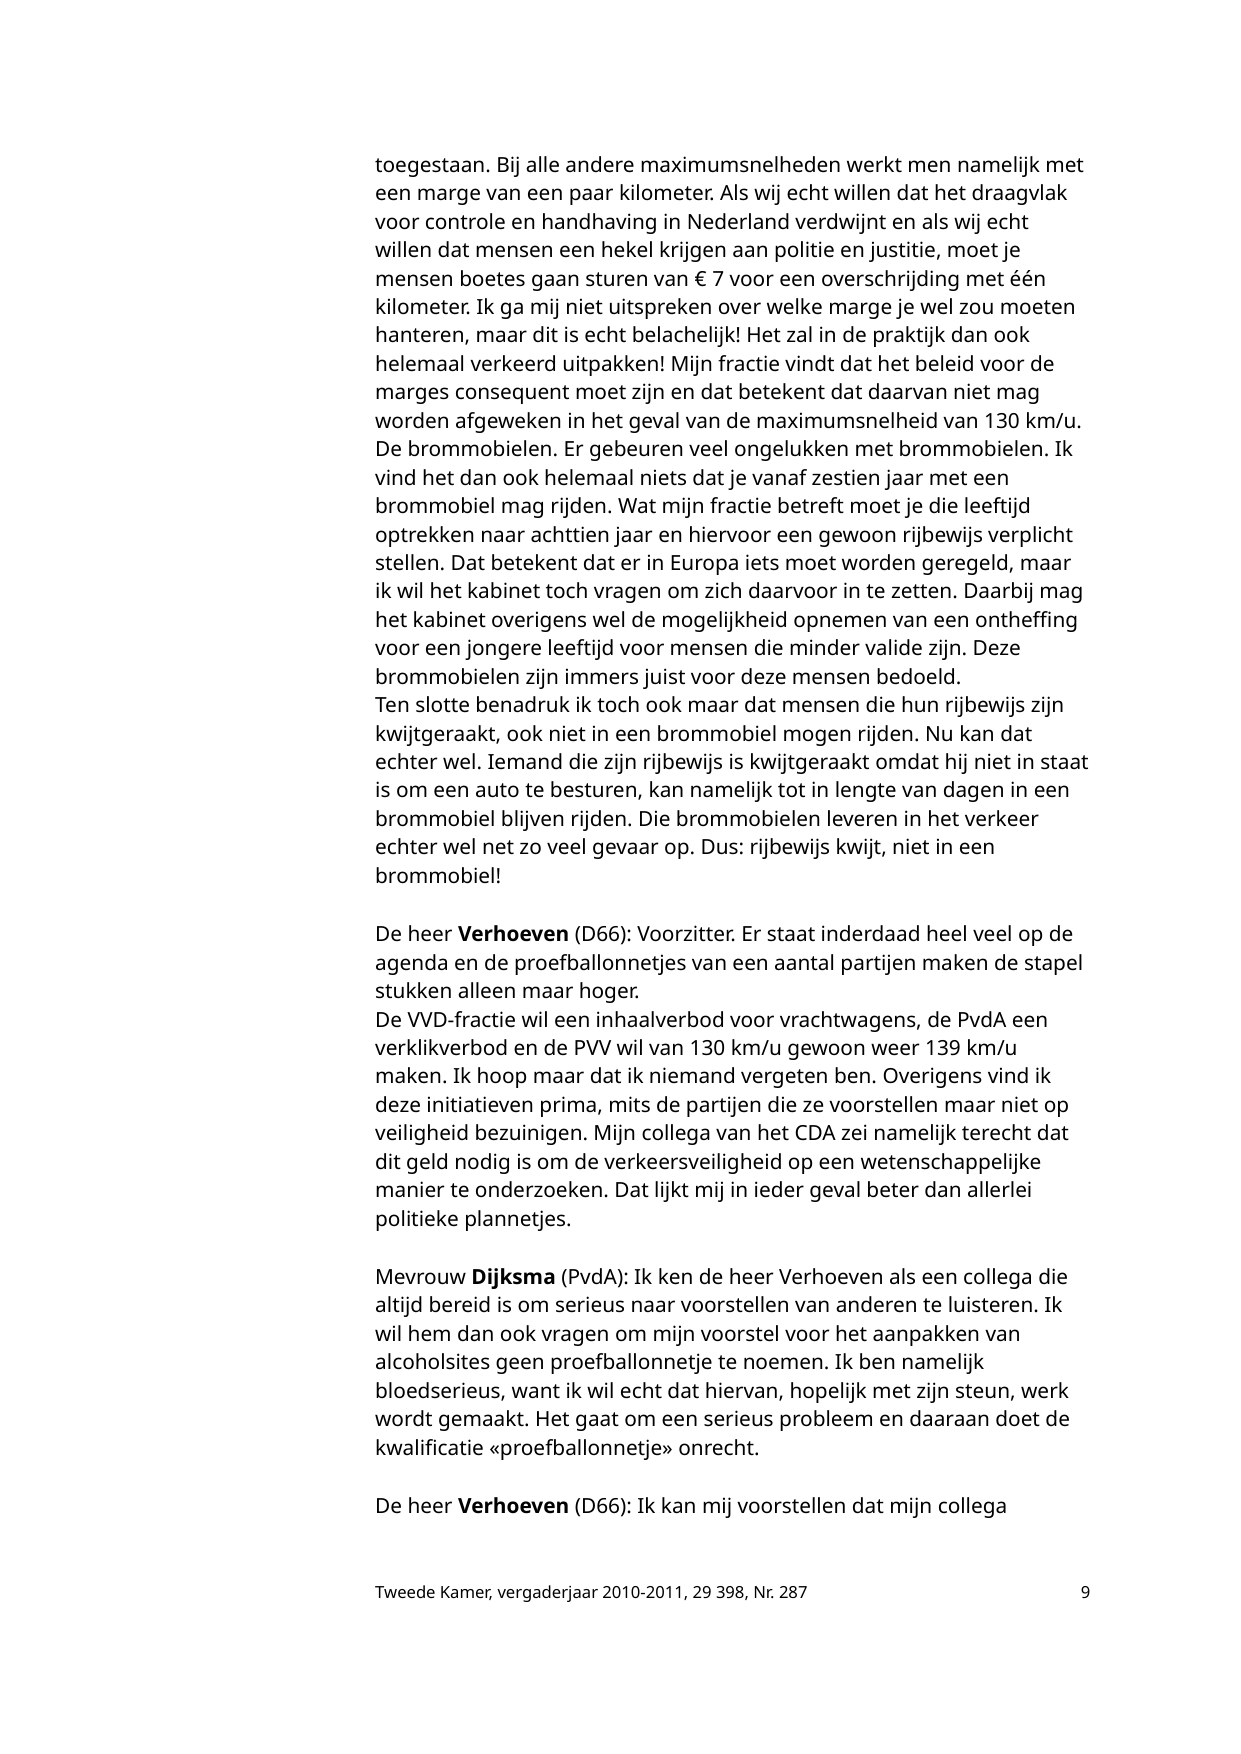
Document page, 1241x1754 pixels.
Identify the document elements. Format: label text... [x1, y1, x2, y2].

text Ten slotte benadruk ik toch ook maar dat mensen die hun rijbewijs zijn kwijtgeraakt, ook niet in een brommobiel mogen rijden. Nu kan dat echter wel. Iemand die zijn rijbewijs is kwijtgeraakt omdat hij niet in staat is om een auto te besturen, kan namelijk tot in lengte van dagen in een brommobiel blijven rijden. Die brommobielen leveren in het verkeer echter wel net zo veel gevaar op. Dus: rijbewijs kwijt, niet in een brommobiel! [375, 690, 1090, 889]
text De heer Verhoeven (D66): Voorzitter. Er staat inderdaad heel veel op de agenda en de proefballonnetjes van een aantal partijen maken de stapel stukken alleen maar hoger. [375, 919, 1090, 1005]
text De brommobielen. Er gebeuren veel ongelukken met brommobielen. Ik vind het dan ook helemaal niets dat je vanaf zestien jaar met een brommobiel mag rijden. Wat mijn fractie betreft moet je die leeftijd optrekken naar achttien jaar en hiervoor een gewoon rijbewijs verplicht stellen. Dat betekent dat er in Europa iets moet worden geregeld, maar ik wil het kabinet toch vragen om zich daarvoor in te zetten. Daarbij mag het kabinet overigens wel de mogelijkheid opnemen van een ontheffing voor een jongere leeftijd voor mensen die minder valide zijn. Deze brommobielen zijn immers juist voor deze mensen bedoeld. [375, 434, 1090, 690]
text De heer Verhoeven (D66): Ik kan mij voorstellen dat mijn collega [375, 1491, 1090, 1520]
text De VVD-fractie wil een inhaalverbod voor vrachtwagens, de PvdA een verklikverbod en de PVV wil van 130 km/u gewoon weer 139 km/u maken. Ik hoop maar dat ik niemand vergeten ben. Overigens vind ik deze initiatieven prima, mits de partijen die ze voorstellen maar niet op veiligheid bezuinigen. Mijn collega van het CDA zei namelijk terecht dat dit geld nodig is om de verkeersveiligheid op een wetenschappelijke manier te onderzoeken. Dat lijkt mij in ieder geval beter dan allerlei politieke plannetjes. [375, 1005, 1090, 1232]
text Mevrouw Dijksma (PvdA): Ik ken de heer Verhoeven als een collega die altijd bereid is om serieus naar voorstellen van anderen te luisteren. Ik wil hem dan ook vragen om mijn voorstel voor het aanpakken van alcoholsites geen proefballonnetje te noemen. Ik ben namelijk bloedserieus, want ik wil echt dat hiervan, hopelijk met zijn steun, werk wordt gemaakt. Het gaat om een serieus probleem en daaraan doet de kwalificatie «proefballonnetje» onrecht. [375, 1262, 1090, 1461]
text toegestaan. Bij alle andere maximumsnelheden werkt men namelijk met een marge van een paar kilometer. Als wij echt willen dat het draagvlak voor controle en handhaving in Nederland verdwijnt en als wij echt willen dat mensen een hekel krijgen aan politie en justitie, moet je mensen boetes gaan sturen van € 7 voor een overschrijding met één kilometer. Ik ga mij niet uitspreken over welke marge je wel zou moeten hanteren, maar dit is echt belachelijk! Het zal in de praktijk dan ook helemaal verkeerd uitpakken! Mijn fractie vindt dat het beleid voor de marges consequent moet zijn en dat betekent dat daarvan niet mag worden afgeweken in het geval van de maximumsnelheid van 130 km/u. [375, 150, 1090, 434]
